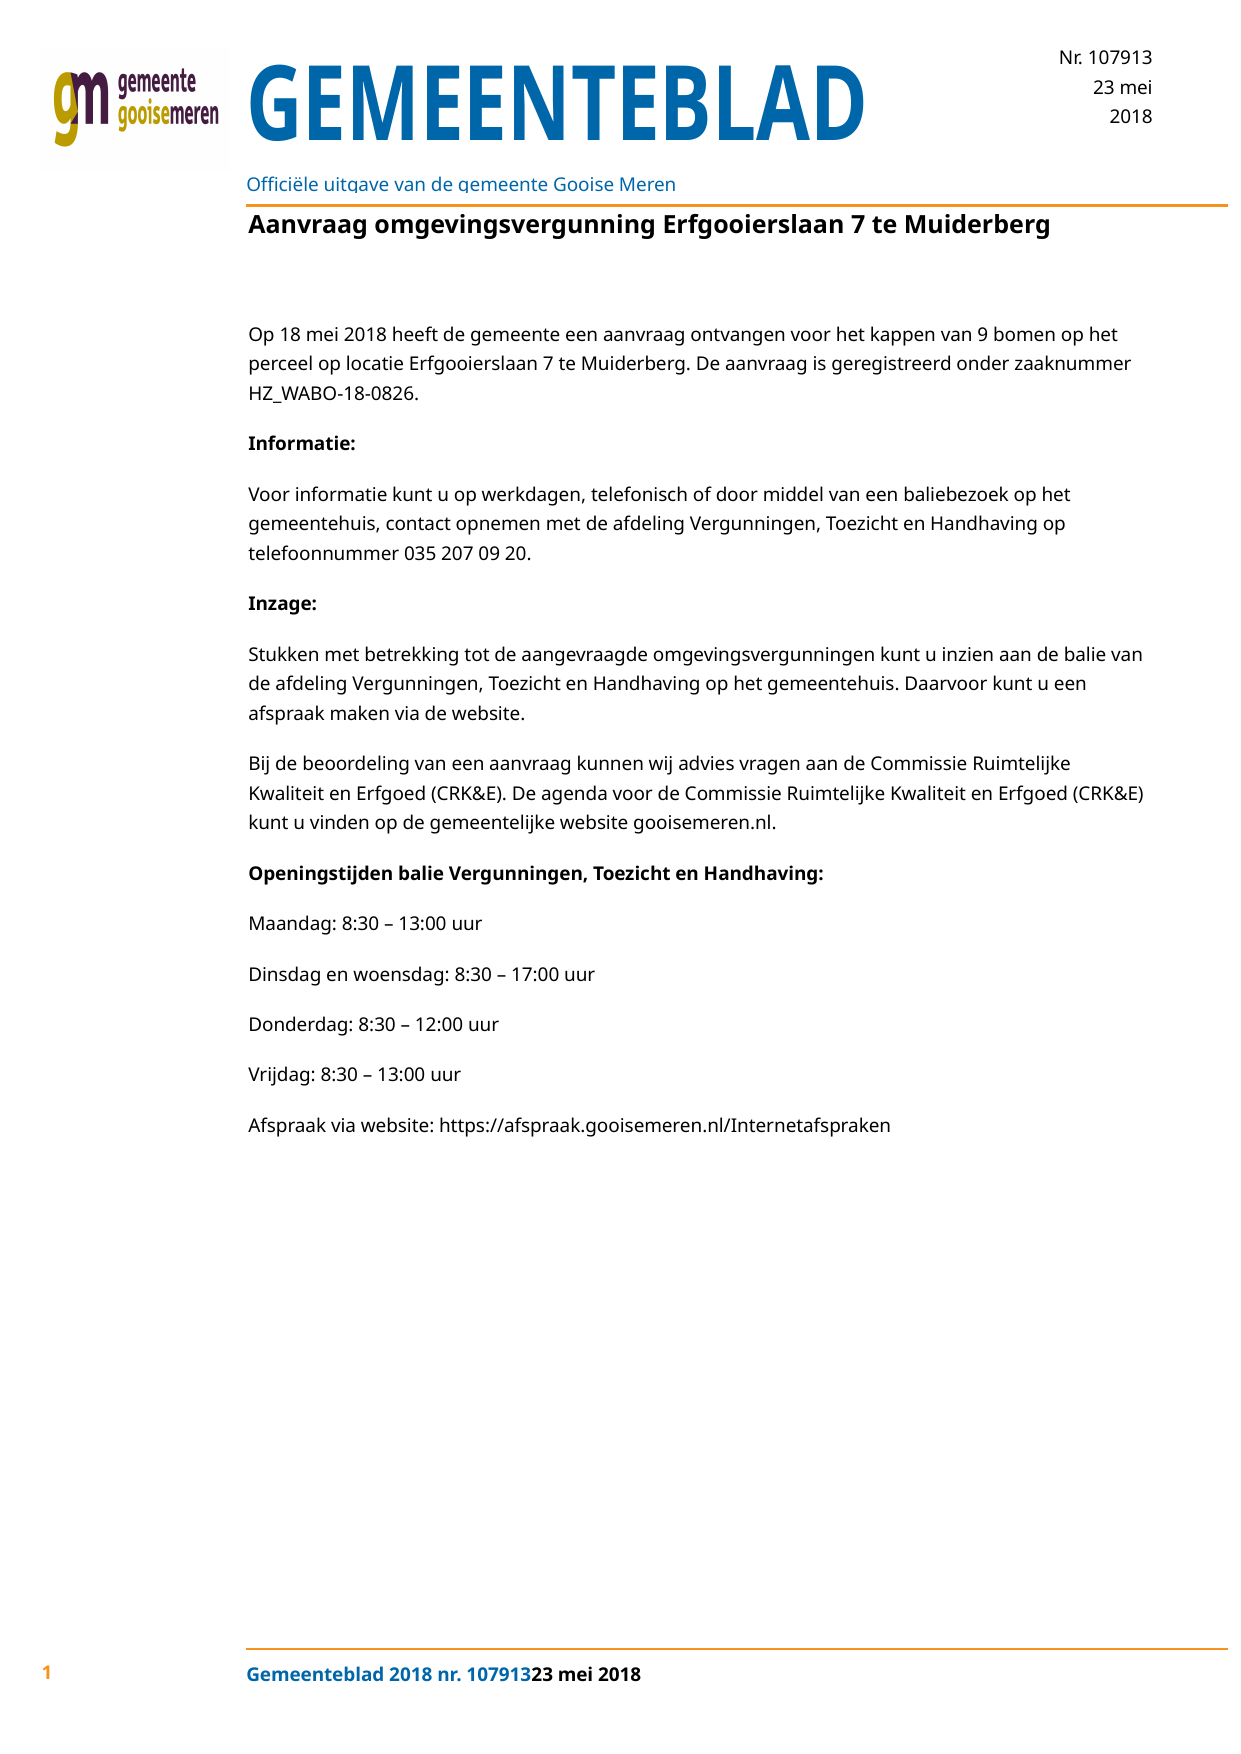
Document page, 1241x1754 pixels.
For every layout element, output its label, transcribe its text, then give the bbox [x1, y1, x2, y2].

text Aanvraag omgevingsvergunning Erfgooierslaan 7 te Muiderberg [248, 207, 1152, 241]
text Openingstijden balie Vergunningen, Toezicht en Handhaving: [248, 860, 1152, 886]
text Informatie: [248, 430, 1152, 456]
text Op 18 mei 2018 heeft de gemeente een aanvraag ontvangen voor het kappen van 9 bomen op het perceel op locatie Erfgooierslaan 7 te Muiderberg. De aanvraag is geregistreerd onder zaaknummer HZ_WABO-18-0826. [248, 321, 1152, 406]
text Maandag: 8:30 – 13:00 uur [248, 910, 1152, 936]
text Bij de beoordeling van een aanvraag kunnen wij advies vragen aan de Commissie Ruimtelijke Kwaliteit en Erfgoed (CRK&E). De agenda voor de Commissie Ruimtelijke Kwaliteit en Erfgoed (CRK&E) kunt u vinden op de gemeentelijke website gooisemeren.nl. [248, 750, 1152, 835]
text Stukken met betrekking tot de aangevraagde omgevingsvergunningen kunt u inzien aan de balie van de afdeling Vergunningen, Toezicht en Handhaving op het gemeentehuis. Daarvoor kunt u een afspraak maken via de website. [248, 641, 1152, 726]
picture [41, 47, 231, 172]
text Dinsdag en woensdag: 8:30 – 17:00 uur [248, 961, 1152, 986]
text Inzage: [248, 590, 1152, 616]
text Afspraak via website: https://afspraak.gooisemeren.nl/Internetafspraken [248, 1112, 1152, 1138]
text Vrijdag: 8:30 – 13:00 uur [248, 1062, 1152, 1087]
text Donderdag: 8:30 – 12:00 uur [248, 1011, 1152, 1037]
text Voor informatie kunt u op werkdagen, telefonisch of door middel van een baliebezoek op het gemeentehuis, contact opnemen met de afdeling Vergunningen, Toezicht en Handhaving op telefoonnummer 035 207 09 20. [248, 481, 1152, 566]
